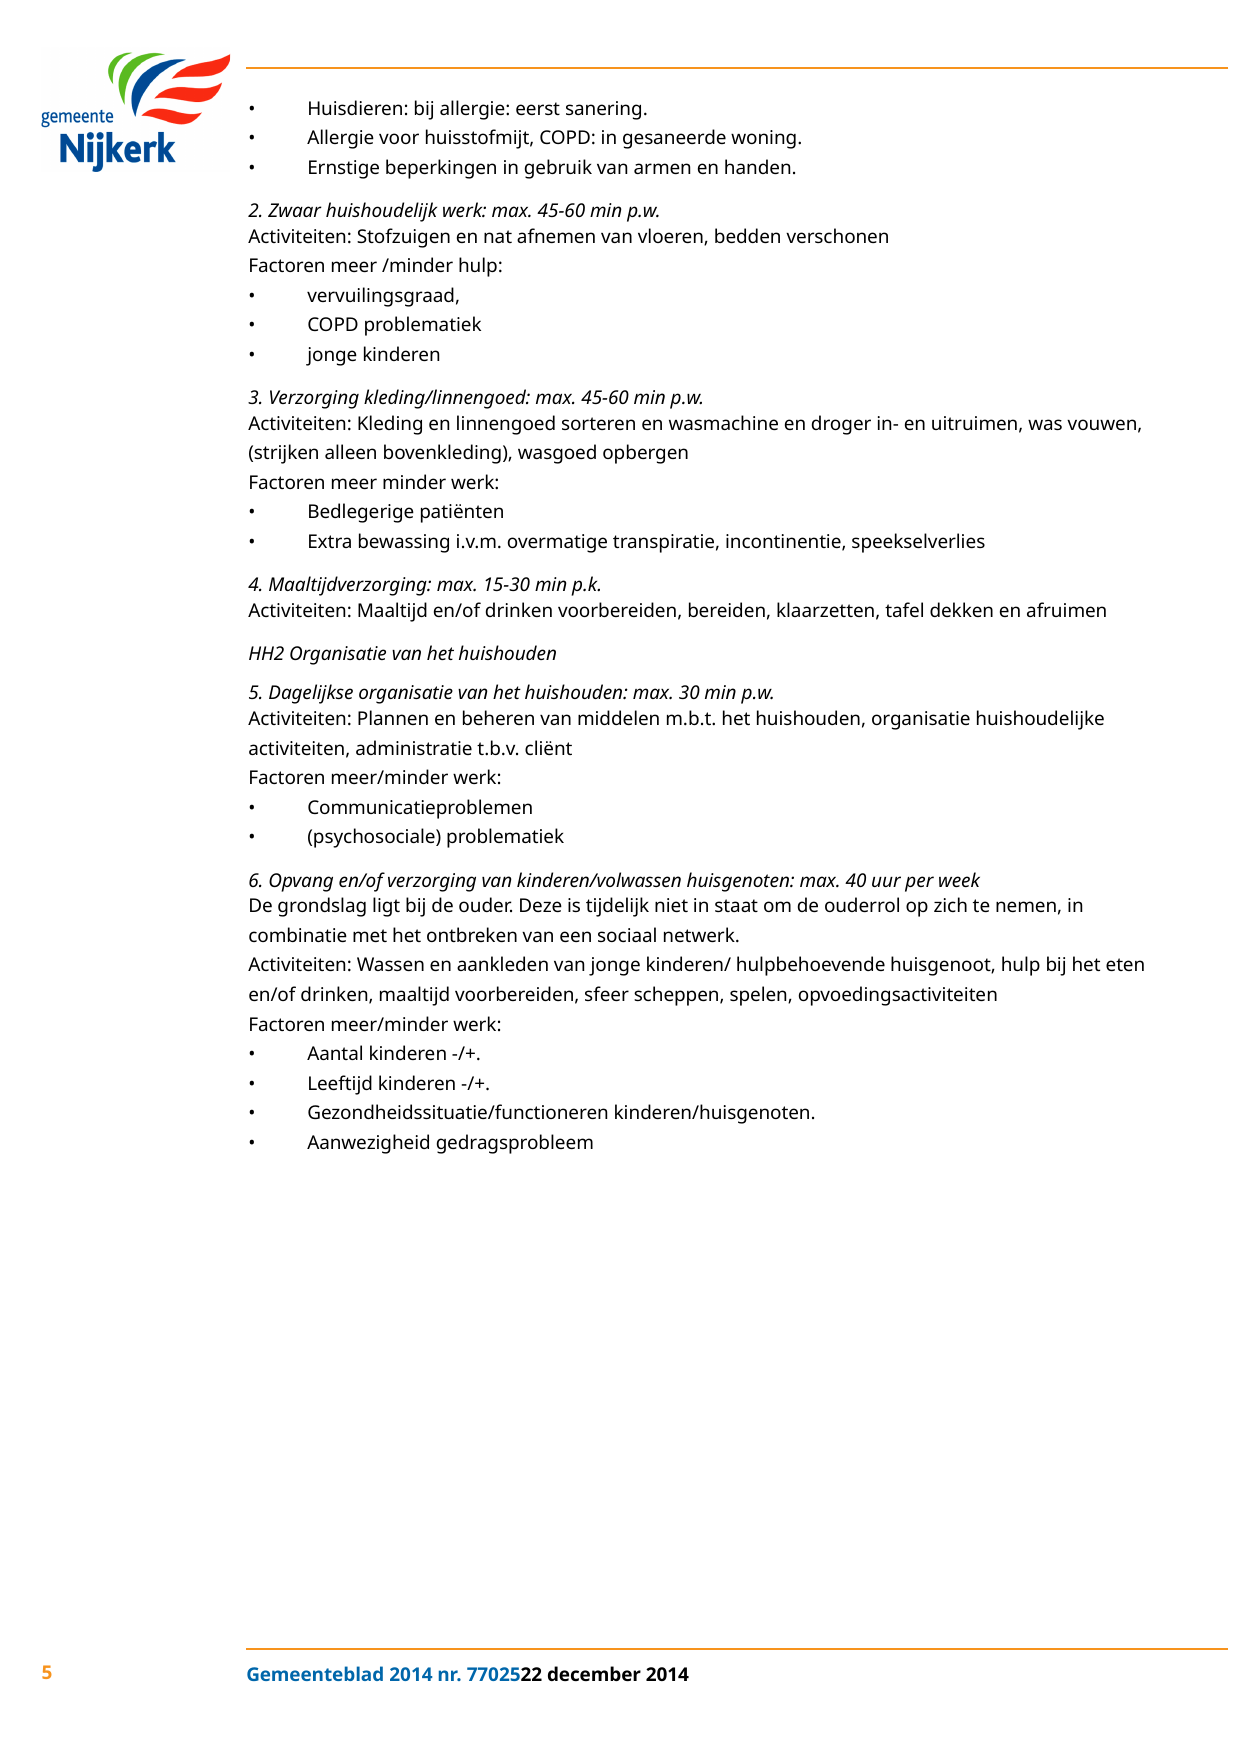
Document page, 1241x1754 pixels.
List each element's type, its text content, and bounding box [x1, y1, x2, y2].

text Activiteiten: Wassen en aankleden van jonge kinderen/ hulpbehoevende huisgenoot, hulp bij het eten en/of drinken, maaltijd voorbereiden, sfeer scheppen, spelen, opvoedingsactiviteiten [248, 952, 1152, 1007]
list Leeftijd kinderen -/+. [248, 1070, 1152, 1096]
list Aantal kinderen -/+. [248, 1040, 1152, 1066]
text De grondslag ligt bij de ouder. Deze is tijdelijk niet in staat om de ouderrol op zich te nemen, in combinatie met het ontbreken van een sociaal netwerk. [248, 892, 1152, 948]
text Factoren meer /minder hulp: [248, 252, 1152, 278]
text Factoren meer/minder werk: [248, 1011, 1152, 1037]
text Activiteiten: Kleding en linnengoed sorteren en wasmachine en droger in- en uitruimen, was vouwen, (strijken alleen bovenkleding), wasgoed opbergen [248, 410, 1152, 465]
text Factoren meer/minder werk: [248, 764, 1152, 790]
text 5. Dagelijkse organisatie van het huishouden: max. 30 min p.w. [248, 679, 1152, 705]
text Activiteiten: Maaltijd en/of drinken voorbereiden, bereiden, klaarzetten, tafel dekken en afruimen [248, 597, 1152, 623]
text 4. Maaltijdverzorging: max. 15-30 min p.k. [248, 571, 1152, 597]
list jonge kinderen [248, 341, 1152, 367]
list Huisdieren: bij allergie: eerst sanering. [248, 95, 1152, 121]
list Ernstige beperkingen in gebruik van armen en handen. [248, 154, 1152, 180]
list Bedlegerige patiënten [248, 499, 1152, 524]
text 6. Opvang en/of verzorging van kinderen/volwassen huisgenoten: max. 40 uur per week [248, 867, 1152, 892]
text 2. Zwaar huishoudelijk werk: max. 45-60 min p.w. [248, 197, 1152, 223]
list Gezondheidssituatie/functioneren kinderen/huisgenoten. [248, 1099, 1152, 1125]
picture [41, 47, 231, 172]
list Extra bewassing i.v.m. overmatige transpiratie, incontinentie, speekselverlies [248, 528, 1152, 554]
list COPD problematiek [248, 312, 1152, 337]
text Activiteiten: Plannen en beheren van middelen m.b.t. het huishouden, organisatie huishoudelijke activiteiten, administratie t.b.v. cliënt [248, 705, 1152, 761]
text Activiteiten: Stofzuigen en nat afnemen van vloeren, bedden verschonen [248, 223, 1152, 248]
text Factoren meer minder werk: [248, 469, 1152, 495]
list Allergie voor huisstofmijt, COPD: in gesaneerde woning. [248, 124, 1152, 150]
list Aanwezigheid gedragsprobleem [248, 1129, 1152, 1155]
list vervuilingsgraad, [248, 282, 1152, 308]
text HH2 Organisatie van het huishouden [248, 640, 1152, 666]
list (psychosociale) problematiek [248, 824, 1152, 849]
list Communicatieproblemen [248, 794, 1152, 820]
text 3. Verzorging kleding/linnengoed: max. 45-60 min p.w. [248, 384, 1152, 410]
